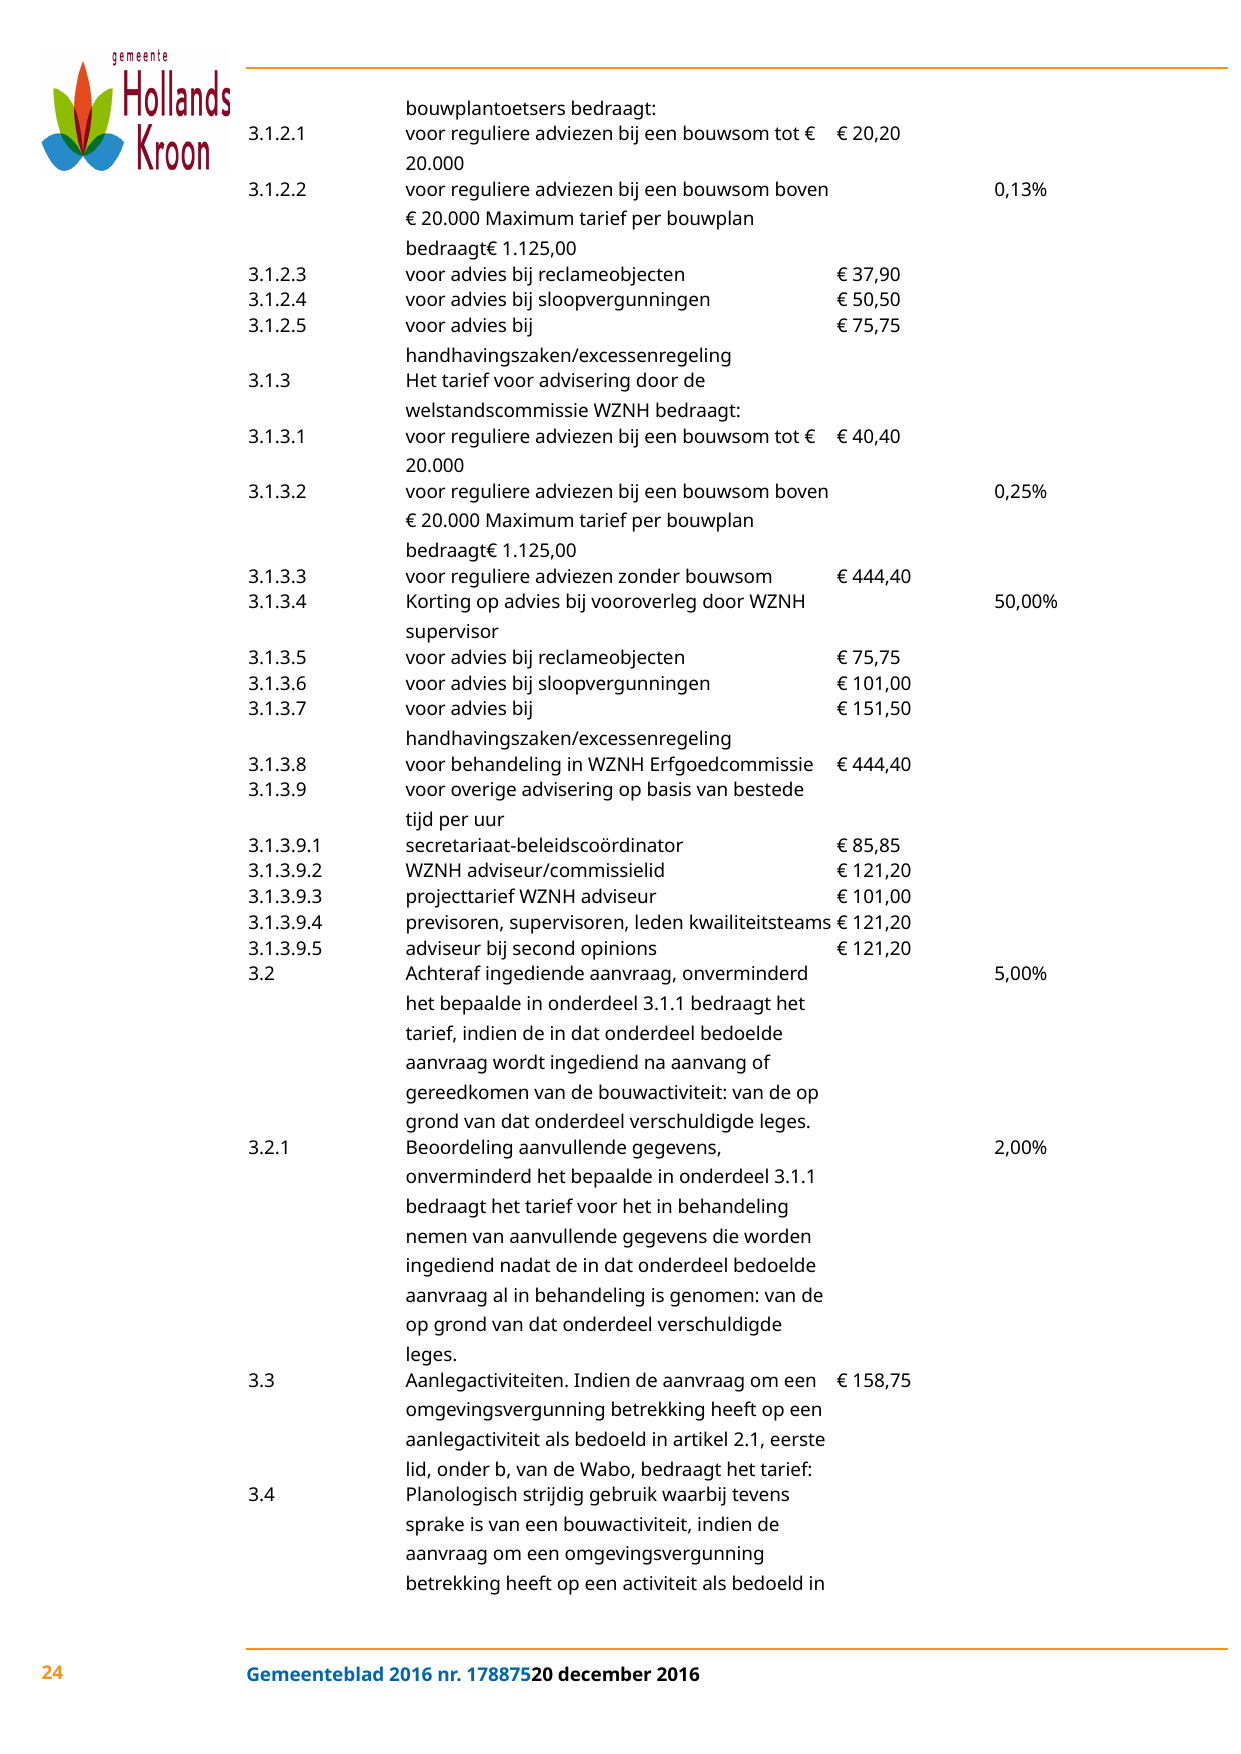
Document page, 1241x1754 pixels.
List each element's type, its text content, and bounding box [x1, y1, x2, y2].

table_cell voor advies bij sloopvergunningen [405, 286, 837, 312]
table_cell 3.1.3.1 [248, 423, 405, 478]
table_cell 50,00% [994, 589, 1152, 644]
table_cell [248, 95, 405, 121]
table_cell € 444,40 [837, 751, 994, 777]
table_cell 3.1.3.9.2 [248, 858, 405, 883]
table_cell 2,00% [994, 1134, 1152, 1367]
table_cell [994, 777, 1152, 832]
table_cell 3.1.2.4 [248, 286, 405, 312]
table_cell 3.1.3.7 [248, 696, 405, 751]
table_cell voor behandeling in WZNH Erfgoedcommissie [405, 751, 837, 777]
table_cell [837, 368, 994, 423]
table_cell € 121,20 [837, 858, 994, 883]
table_cell € 85,85 [837, 832, 994, 858]
table_cell [994, 1481, 1152, 1596]
table_cell [837, 589, 994, 644]
table_cell [994, 121, 1152, 176]
table_cell voor advies bij sloopvergunningen [405, 670, 837, 696]
table_cell € 37,90 [837, 261, 994, 286]
table_cell 3.2 [248, 961, 405, 1134]
table_cell 3.1.3.9 [248, 777, 405, 832]
table_cell 3.1.2.3 [248, 261, 405, 286]
table_cell 3.1.3.9.5 [248, 935, 405, 961]
table_cell voor advies bij handhavingszaken/excessenregeling [405, 696, 837, 751]
table_cell [994, 644, 1152, 670]
table_cell [837, 1134, 994, 1367]
table_cell 3.1.3.9.1 [248, 832, 405, 858]
table_cell Korting op advies bij vooroverleg door WZNH supervisor [405, 589, 837, 644]
table_cell voor reguliere adviezen bij een bouwsom boven € 20.000 Maximum tarief per bouwplan bedraagt€ 1.125,00 [405, 176, 837, 261]
table_cell [994, 1367, 1152, 1481]
table_cell [837, 777, 994, 832]
table_cell [994, 909, 1152, 935]
table_cell € 50,50 [837, 286, 994, 312]
table_cell 3.1.3 [248, 368, 405, 423]
table_cell 3.1.2.5 [248, 312, 405, 367]
table_cell Achteraf ingediende aanvraag, onverminderd het bepaalde in onderdeel 3.1.1 bedraagt het tarief, indien de in dat onderdeel bedoelde aanvraag wordt ingediend na aanvang of gereedkomen van de bouwactiviteit: van de op grond van dat onderdeel verschuldigde leges. [405, 961, 837, 1134]
table_cell [994, 858, 1152, 883]
table_cell [994, 751, 1152, 777]
table_cell adviseur bij second opinions [405, 935, 837, 961]
table_cell [994, 563, 1152, 589]
table_cell Het tarief voor advisering door de welstandscommissie WZNH bedraagt: [405, 368, 837, 423]
table_cell [994, 883, 1152, 909]
table_cell € 75,75 [837, 312, 994, 367]
table_cell [994, 95, 1152, 121]
table_cell 3.1.3.4 [248, 589, 405, 644]
table_cell [994, 696, 1152, 751]
table_cell € 101,00 [837, 883, 994, 909]
table_cell € 75,75 [837, 644, 994, 670]
table_cell previsoren, supervisoren, leden kwailiteitsteams [405, 909, 837, 935]
table_cell secretariaat-beleidscoördinator [405, 832, 837, 858]
table_cell [994, 670, 1152, 696]
table_cell € 40,40 [837, 423, 994, 478]
table_cell voor advies bij handhavingszaken/excessenregeling [405, 312, 837, 367]
table_cell voor reguliere adviezen bij een bouwsom tot € 20.000 [405, 121, 837, 176]
table_cell 3.3 [248, 1367, 405, 1481]
table_cell bouwplantoetsers bedraagt: [405, 95, 837, 121]
table_cell 3.1.2.1 [248, 121, 405, 176]
table_cell [837, 176, 994, 261]
table_cell 3.1.3.9.3 [248, 883, 405, 909]
table_cell € 158,75 [837, 1367, 994, 1481]
table_cell 3.4 [248, 1481, 405, 1596]
table_cell 3.1.3.3 [248, 563, 405, 589]
table_cell € 121,20 [837, 935, 994, 961]
table_cell [994, 312, 1152, 367]
table_cell voor reguliere adviezen bij een bouwsom boven € 20.000 Maximum tarief per bouwplan bedraagt€ 1.125,00 [405, 478, 837, 563]
table_cell 3.1.3.2 [248, 478, 405, 563]
table_cell voor advies bij reclameobjecten [405, 644, 837, 670]
table_cell € 121,20 [837, 909, 994, 935]
table_cell Aanlegactiviteiten. Indien de aanvraag om een omgevingsvergunning betrekking heeft op een aanlegactiviteit als bedoeld in artikel 2.1, eerste lid, onder b, van de Wabo, bedraagt het tarief: [405, 1367, 837, 1481]
table_cell [837, 1481, 994, 1596]
table_cell voor reguliere adviezen bij een bouwsom tot € 20.000 [405, 423, 837, 478]
table_cell 3.1.3.5 [248, 644, 405, 670]
table_cell 0,25% [994, 478, 1152, 563]
table_cell 3.1.2.2 [248, 176, 405, 261]
table_cell 0,13% [994, 176, 1152, 261]
table_cell [837, 961, 994, 1134]
table_cell [837, 478, 994, 563]
table_cell € 20,20 [837, 121, 994, 176]
picture [41, 47, 231, 172]
table_cell [837, 95, 994, 121]
table_cell [994, 368, 1152, 423]
table_cell 5,00% [994, 961, 1152, 1134]
table_cell € 151,50 [837, 696, 994, 751]
table_cell WZNH adviseur/commissielid [405, 858, 837, 883]
table_cell 3.1.3.9.4 [248, 909, 405, 935]
table_cell voor overige advisering op basis van bestede tijd per uur [405, 777, 837, 832]
table_cell [994, 935, 1152, 961]
table_cell [994, 286, 1152, 312]
table_cell € 444,40 [837, 563, 994, 589]
table_cell projecttarief WZNH adviseur [405, 883, 837, 909]
table_cell [994, 832, 1152, 858]
table_cell Planologisch strijdig gebruik waarbij tevens sprake is van een bouwactiviteit, indien de aanvraag om een omgevingsvergunning betrekking heeft op een activiteit als bedoeld in [405, 1481, 837, 1596]
table_cell Beoordeling aanvullende gegevens, onverminderd het bepaalde in onderdeel 3.1.1 bedraagt het tarief voor het in behandeling nemen van aanvullende gegevens die worden ingediend nadat de in dat onderdeel bedoelde aanvraag al in behandeling is genomen: van de op grond van dat onderdeel verschuldigde leges. [405, 1134, 837, 1367]
table_cell 3.1.3.6 [248, 670, 405, 696]
table_cell [994, 261, 1152, 286]
table_cell voor advies bij reclameobjecten [405, 261, 837, 286]
table_cell voor reguliere adviezen zonder bouwsom [405, 563, 837, 589]
table_cell [994, 423, 1152, 478]
table_cell 3.1.3.8 [248, 751, 405, 777]
table_cell € 101,00 [837, 670, 994, 696]
table_cell 3.2.1 [248, 1134, 405, 1367]
